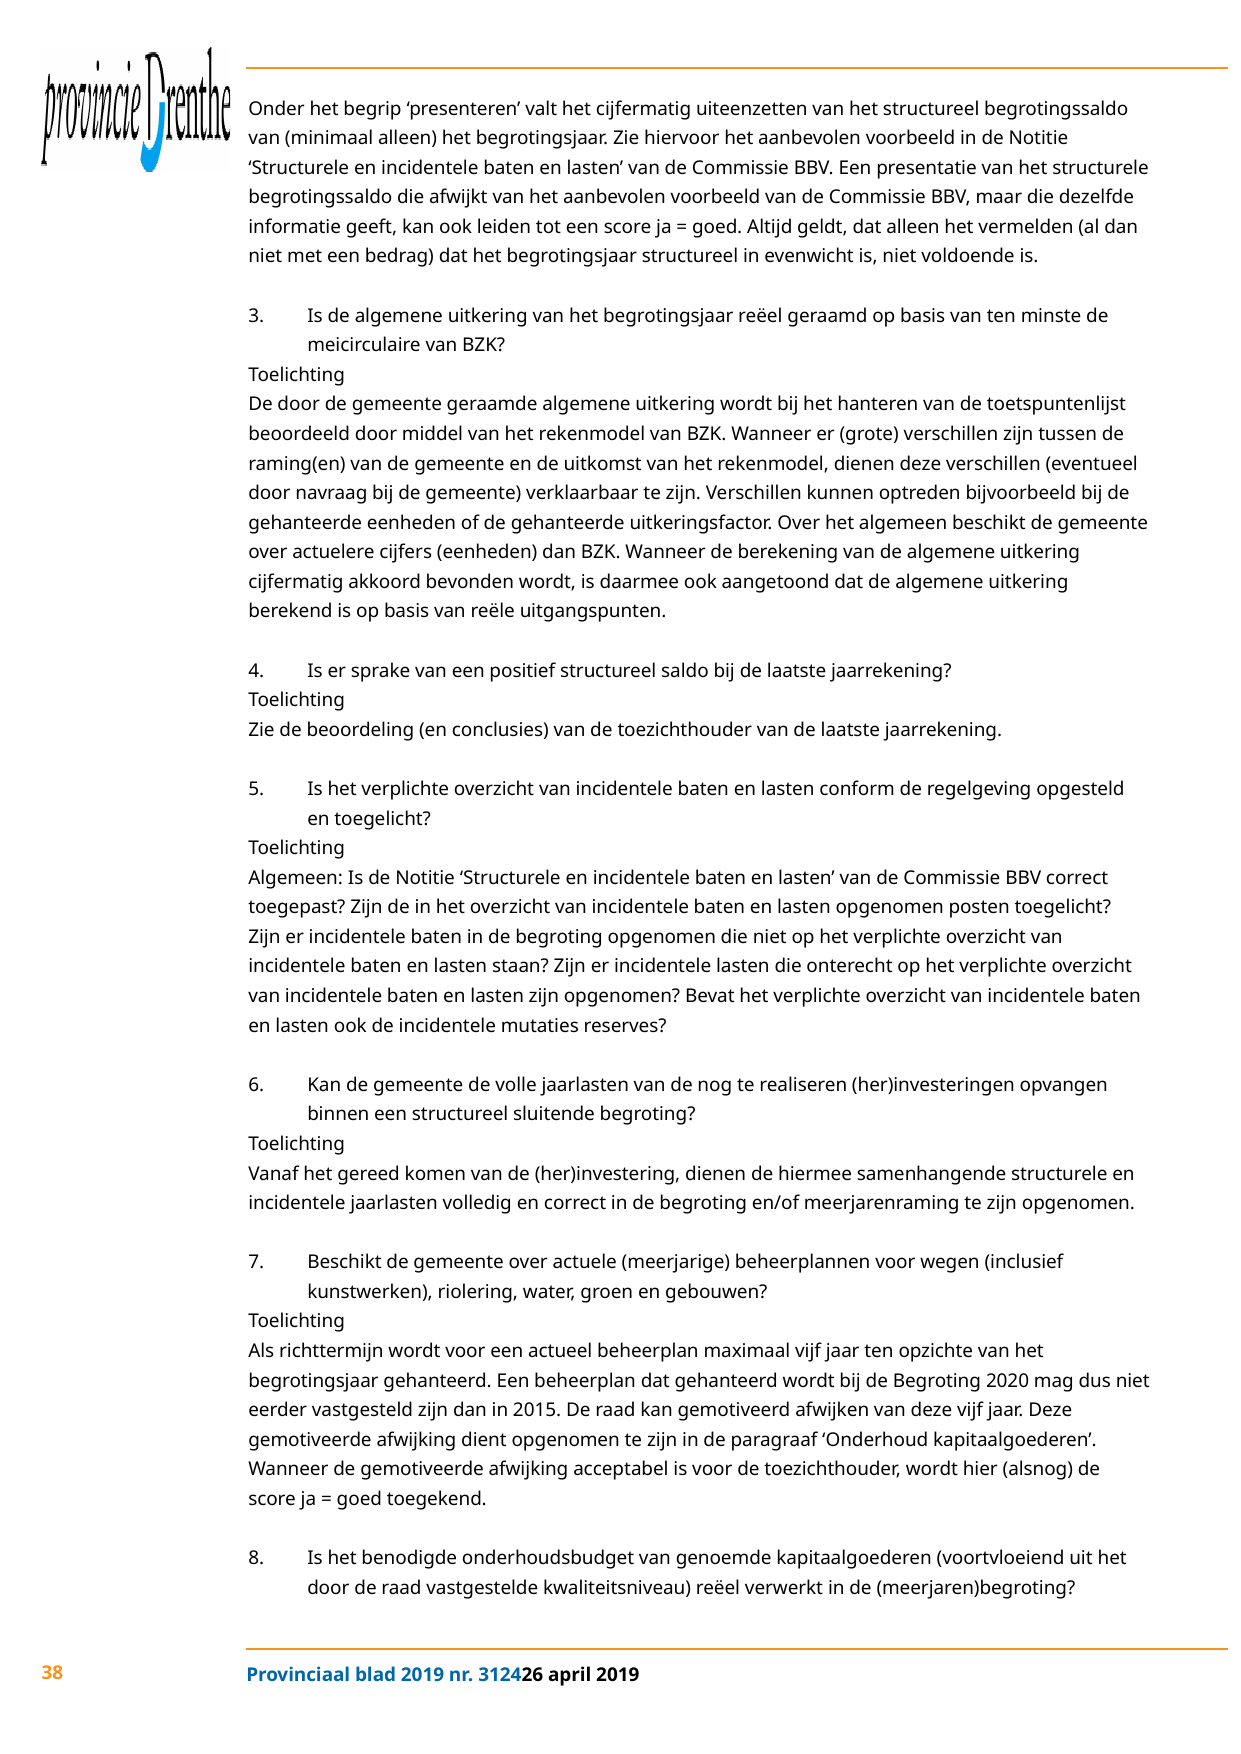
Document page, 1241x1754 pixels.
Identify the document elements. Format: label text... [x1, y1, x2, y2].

list Is het benodigde onderhoudsbudget van genoemde kapitaalgoederen (voortvloeiend uit het door de raad vastgestelde kwaliteitsniveau) reëel verwerkt in de (meerjaren)begroting? [248, 1544, 1152, 1600]
list Beschikt de gemeente over actuele (meerjarige) beheerplannen voor wegen (inclusief kunstwerken), riolering, water, groen en gebouwen? [248, 1248, 1152, 1304]
text Toelichting [248, 361, 1152, 387]
text Toelichting [248, 686, 1152, 712]
text Toelichting [248, 834, 1152, 860]
list Is het verplichte overzicht van incidentele baten en lasten conform de regelgeving opgesteld en toegelicht? [248, 775, 1152, 831]
picture [41, 47, 231, 172]
text Als richttermijn wordt voor een actueel beheerplan maximaal vijf jaar ten opzichte van het begrotingsjaar gehanteerd. Een beheerplan dat gehanteerd wordt bij de Begroting 2020 mag dus niet eerder vastgesteld zijn dan in 2015. De raad kan gemotiveerd afwijken van deze vijf jaar. Deze gemotiveerde afwijking dient opgenomen te zijn in de paragraaf ‘Onderhoud kapitaalgoederen’. Wanneer de gemotiveerde afwijking acceptabel is voor de toezichthouder, wordt hier (alsnog) de score ja = goed toegekend. [248, 1337, 1152, 1511]
text Toelichting [248, 1308, 1152, 1333]
list Kan de gemeente de volle jaarlasten van de nog te realiseren (her)investeringen opvangen binnen een structureel sluitende begroting? [248, 1071, 1152, 1126]
text Algemeen: Is de Notitie ‘Structurele en incidentele baten en lasten’ van de Commissie BBV correct toegepast? Zijn de in het overzicht van incidentele baten en lasten opgenomen posten toegelicht? [248, 864, 1152, 919]
list Is er sprake van een positief structureel saldo bij de laatste jaarrekening? [248, 657, 1152, 683]
text Toelichting [248, 1130, 1152, 1156]
list Is de algemene uitkering van het begrotingsjaar reëel geraamd op basis van ten minste de meicirculaire van BZK? [248, 302, 1152, 357]
text Vanaf het gereed komen van de (her)investering, dienen de hiermee samenhangende structurele en incidentele jaarlasten volledig en correct in de begroting en/of meerjarenraming te zijn opgenomen. [248, 1160, 1152, 1215]
text De door de gemeente geraamde algemene uitkering wordt bij het hanteren van de toetspuntenlijst beoordeeld door middel van het rekenmodel van BZK. Wanneer er (grote) verschillen zijn tussen de raming(en) van de gemeente en de uitkomst van het rekenmodel, dienen deze verschillen (eventueel door navraag bij de gemeente) verklaarbaar te zijn. Verschillen kunnen optreden bijvoorbeeld bij de gehanteerde eenheden of de gehanteerde uitkeringsfactor. Over het algemeen beschikt de gemeente over actuelere cijfers (eenheden) dan BZK. Wanneer de berekening van de algemene uitkering cijfermatig akkoord bevonden wordt, is daarmee ook aangetoond dat de algemene uitkering berekend is op basis van reële uitgangspunten. [248, 391, 1152, 623]
text Onder het begrip ‘presenteren’ valt het cijfermatig uiteenzetten van het structureel begrotingssaldo van (minimaal alleen) het begrotingsjaar. Zie hiervoor het aanbevolen voorbeeld in de Notitie ‘Structurele en incidentele baten en lasten’ van de Commissie BBV. Een presentatie van het structurele begrotingssaldo die afwijkt van het aanbevolen voorbeeld van de Commissie BBV, maar die dezelfde informatie geeft, kan ook leiden tot een score ja = goed. Altijd geldt, dat alleen het vermelden (al dan niet met een bedrag) dat het begrotingsjaar structureel in evenwicht is, niet voldoende is. [248, 95, 1152, 268]
text Zijn er incidentele baten in de begroting opgenomen die niet op het verplichte overzicht van incidentele baten en lasten staan? Zijn er incidentele lasten die onterecht op het verplichte overzicht van incidentele baten en lasten zijn opgenomen? Bevat het verplichte overzicht van incidentele baten en lasten ook de incidentele mutaties reserves? [248, 923, 1152, 1038]
text Zie de beoordeling (en conclusies) van de toezichthouder van de laatste jaarrekening. [248, 716, 1152, 742]
